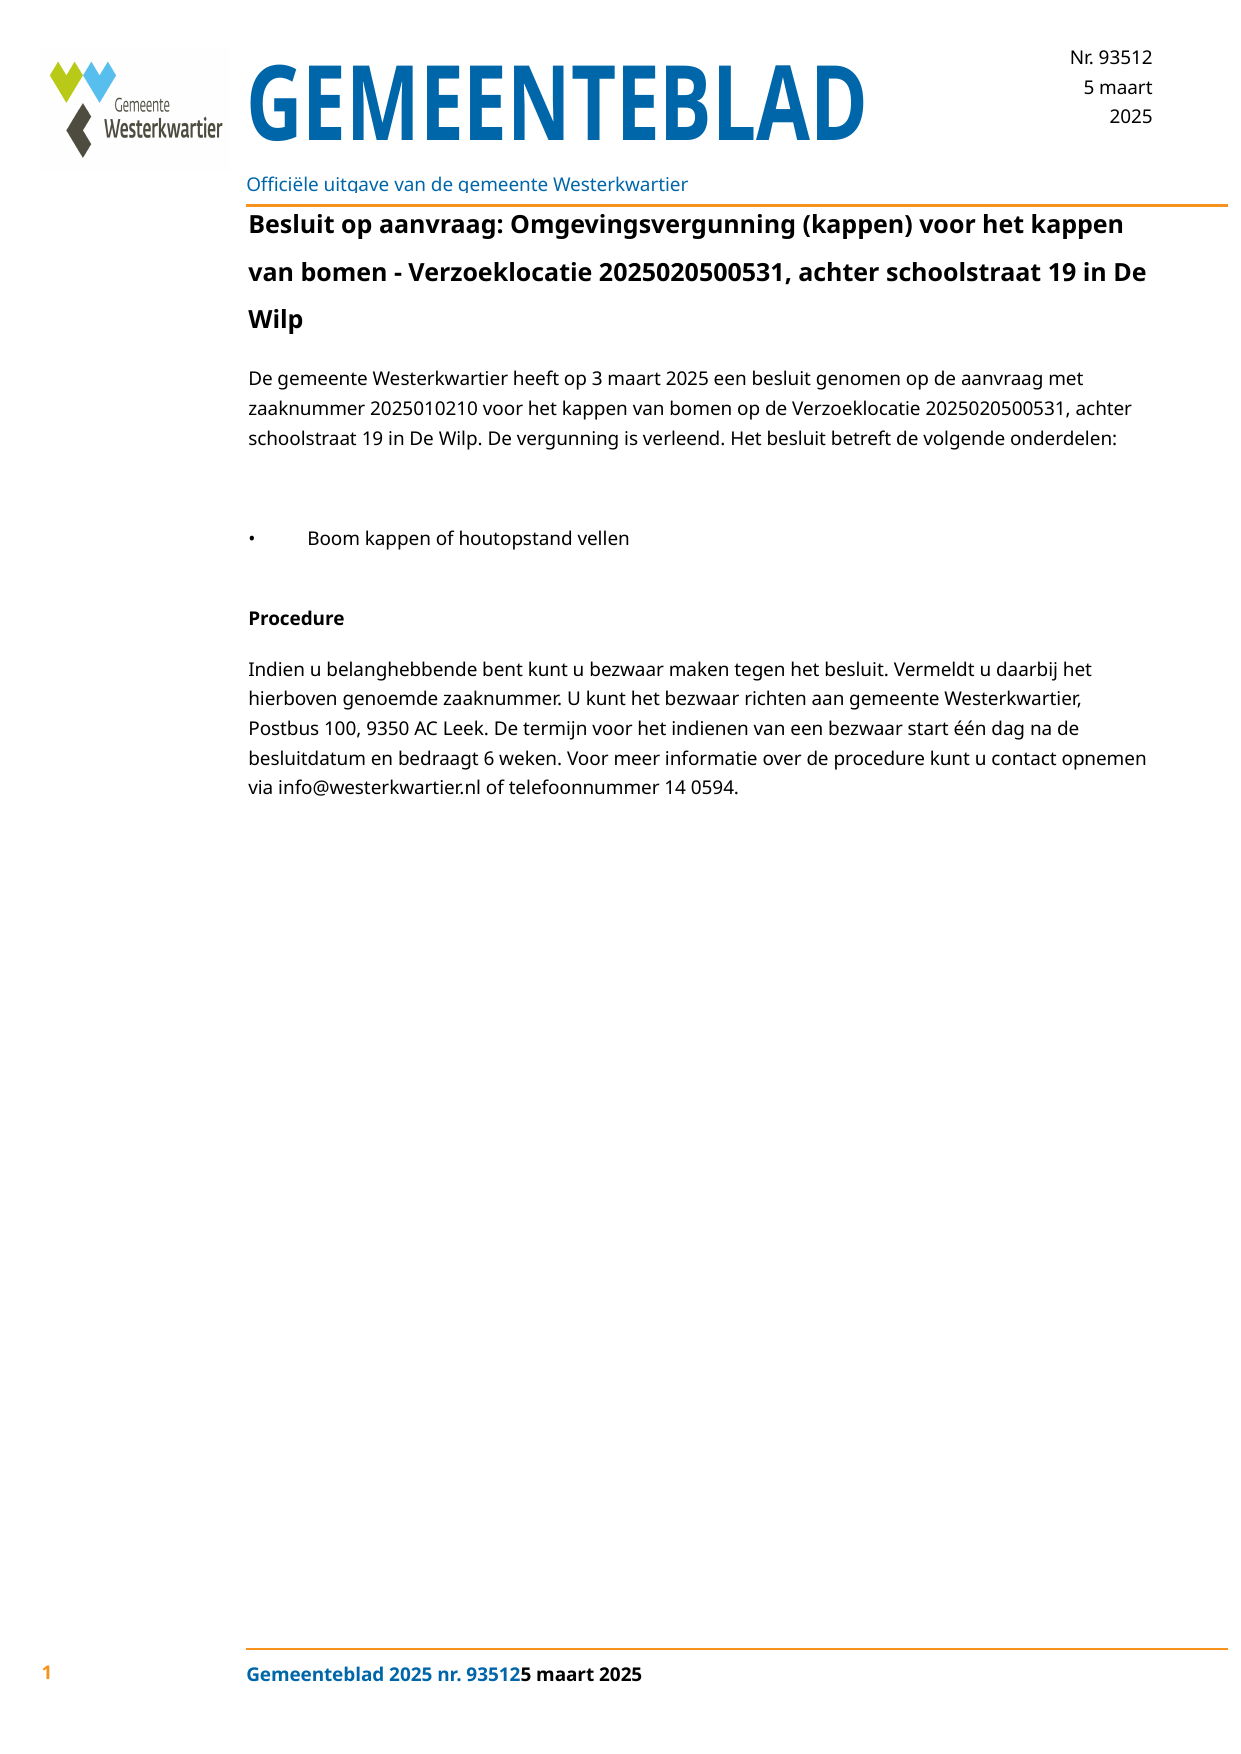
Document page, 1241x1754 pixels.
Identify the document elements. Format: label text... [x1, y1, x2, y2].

list Boom kappen of houtopstand vellen [248, 526, 1152, 551]
picture [41, 47, 231, 172]
text De gemeente Westerkwartier heeft op 3 maart 2025 een besluit genomen op de aanvraag met zaaknummer 2025010210 voor het kappen van bomen op de Verzoeklocatie 2025020500531, achter schoolstraat 19 in De Wilp. De vergunning is verleend. Het besluit betreft de volgende onderdelen: [248, 366, 1152, 450]
text Besluit op aanvraag: Omgevingsvergunning (kappen) voor het kappen van bomen - Verzoeklocatie 2025020500531, achter schoolstraat 19 in De Wilp [248, 207, 1152, 336]
text Indien u belanghebbende bent kunt u bezwaar maken tegen het besluit. Vermeldt u daarbij het hierboven genoemde zaaknummer. U kunt het bezwaar richten aan gemeente Westerkwartier, Postbus 100, 9350 AC Leek. De termijn voor het indienen van een bezwaar start één dag na de besluitdatum en bedraagt 6 weken. Voor meer informatie over de procedure kunt u contact opnemen via info@westerkwartier.nl of telefoonnummer 14 0594. [248, 656, 1152, 800]
text Procedure [248, 606, 1152, 631]
